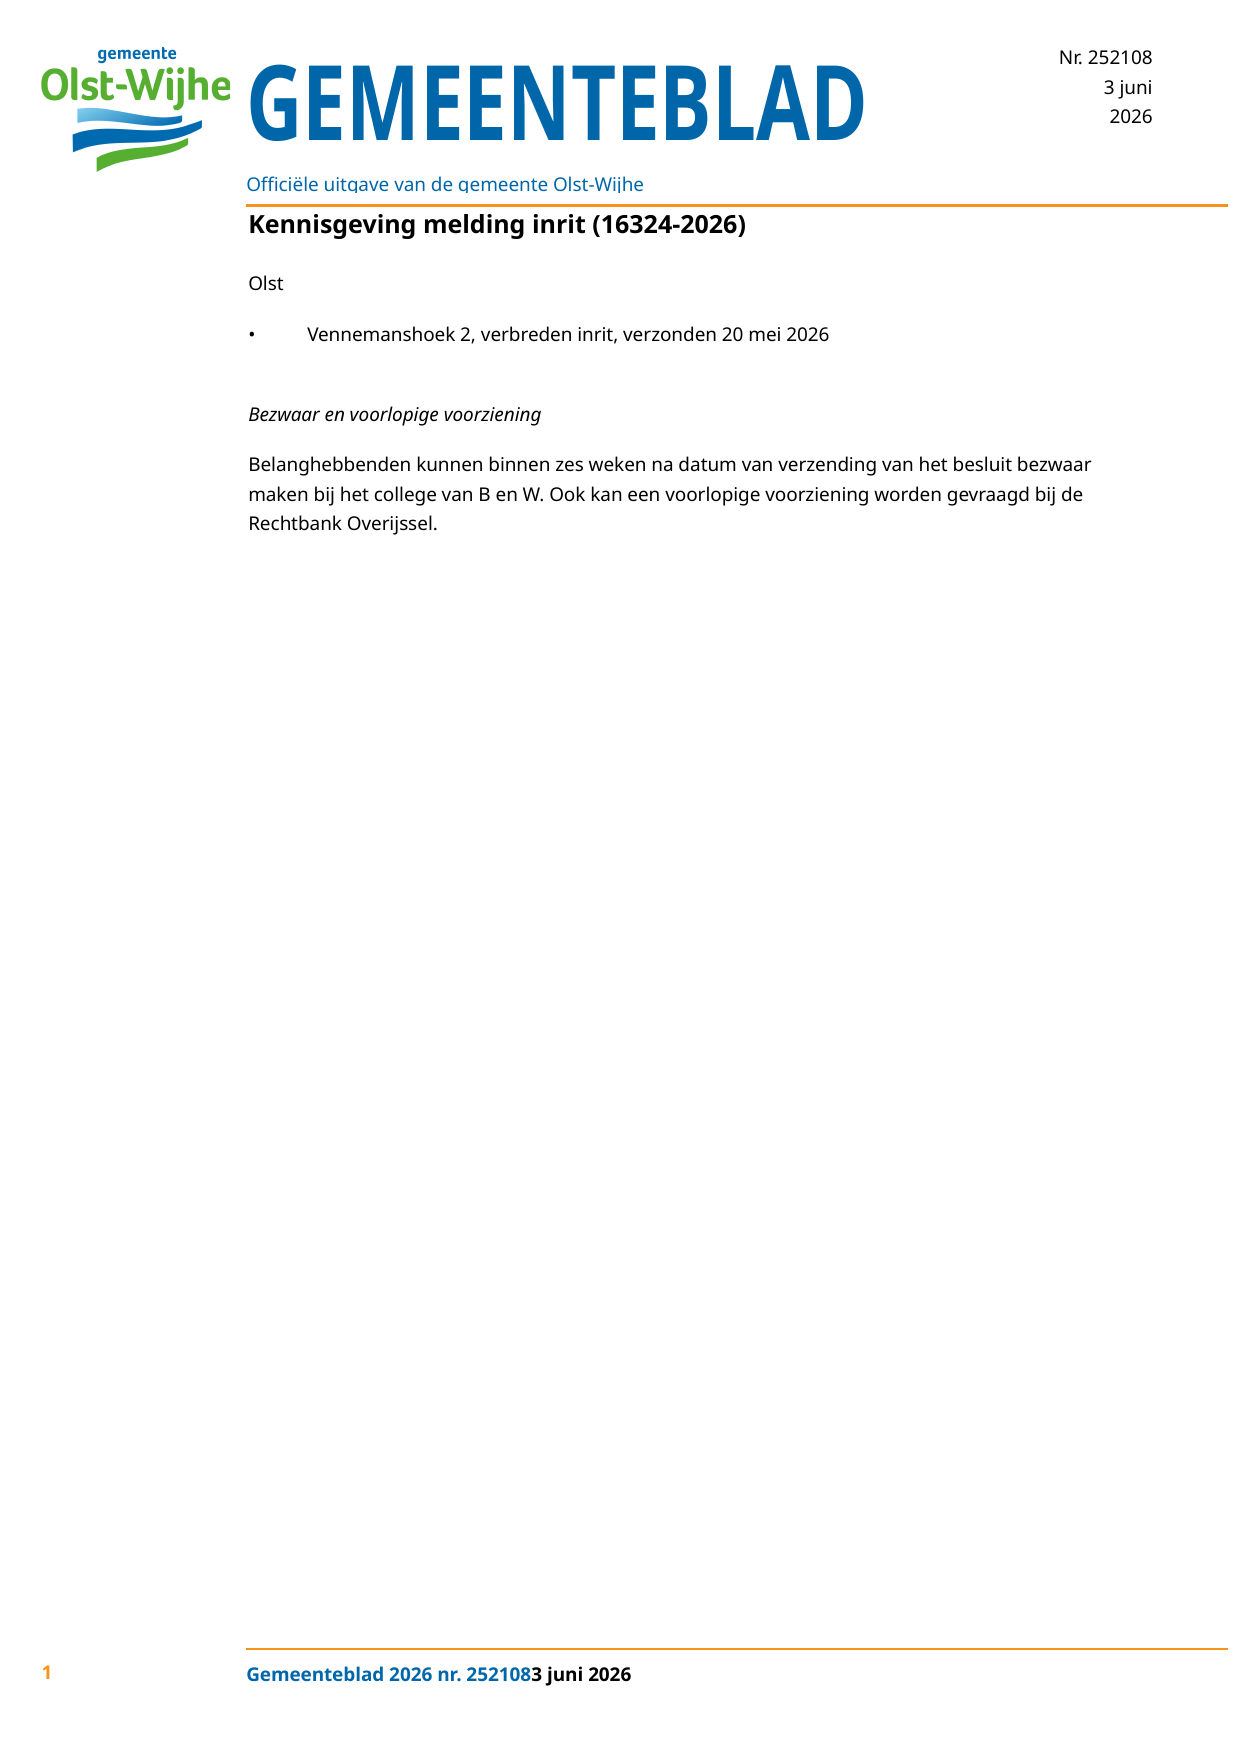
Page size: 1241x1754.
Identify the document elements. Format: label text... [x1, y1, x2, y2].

text Bezwaar en voorlopige voorziening [248, 401, 1152, 426]
text Kennisgeving melding inrit (16324-2026) [248, 207, 1152, 241]
picture [41, 47, 231, 172]
list Vennemanshoek 2, verbreden inrit, verzonden 20 mei 2026 [248, 321, 1152, 346]
text Belanghebbenden kunnen binnen zes weken na datum van verzending van het besluit bezwaar maken bij het college van B en W. Ook kan een voorlopige voorziening worden gevraagd bij de Rechtbank Overijssel. [248, 451, 1152, 536]
text Olst [248, 270, 1152, 296]
